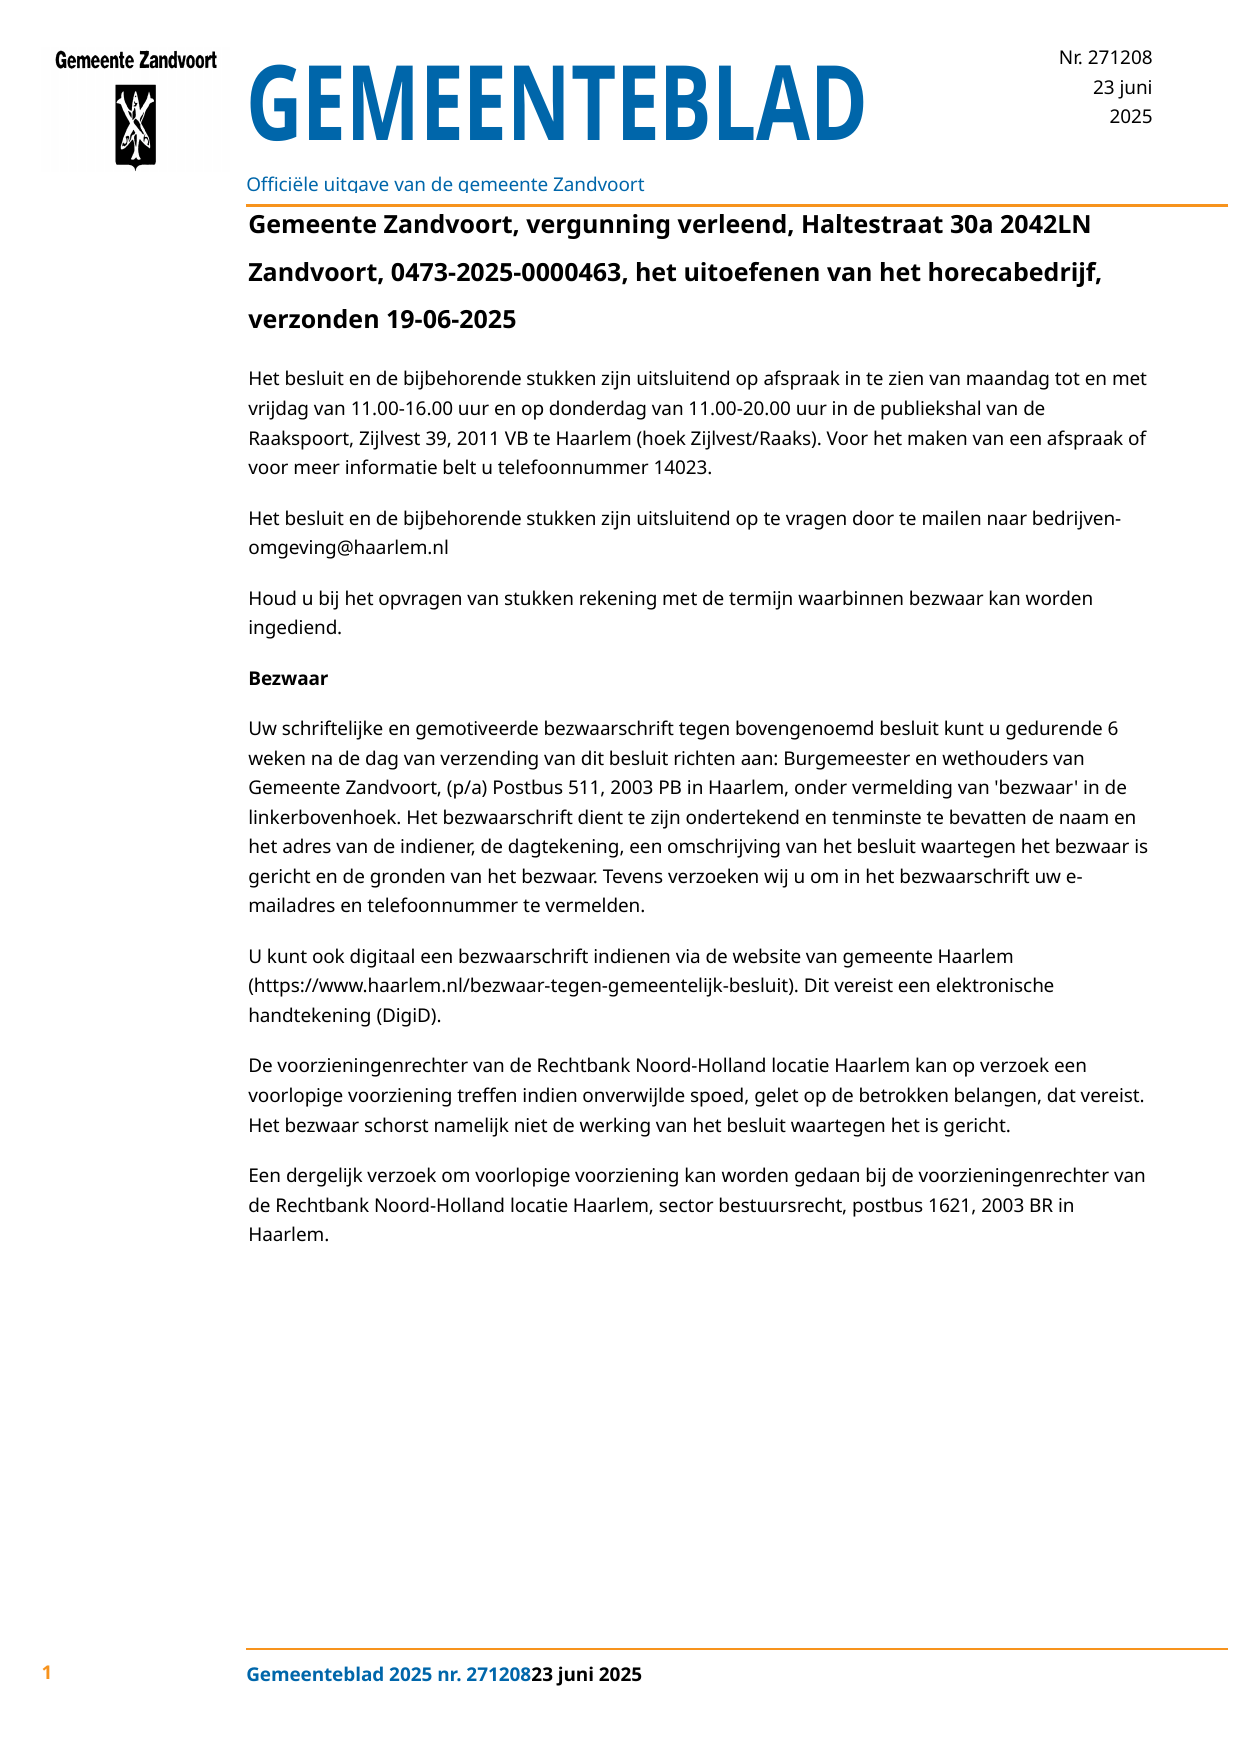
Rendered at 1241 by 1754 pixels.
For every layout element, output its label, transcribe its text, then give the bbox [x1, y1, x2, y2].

text U kunt ook digitaal een bezwaarschrift indienen via de website van gemeente Haarlem (https://www.haarlem.nl/bezwaar-tegen-gemeentelijk-besluit). Dit vereist een elektronische handtekening (DigiD). [248, 943, 1152, 1028]
text Uw schriftelijke en gemotiveerde bezwaarschrift tegen bovengenoemd besluit kunt u gedurende 6 weken na de dag van verzending van dit besluit richten aan: Burgemeester en wethouders van Gemeente Zandvoort, (p/a) Postbus 511, 2003 PB in Haarlem, onder vermelding van 'bezwaar' in de linkerbovenhoek. Het bezwaarschrift dient te zijn ondertekend en tenminste te bevatten de naam en het adres van de indiener, de dagtekening, een omschrijving van het besluit waartegen het bezwaar is gericht en de gronden van het bezwaar. Tevens verzoeken wij u om in het bezwaarschrift uw e-mailadres en telefoonnummer te vermelden. [248, 715, 1152, 918]
text Het besluit en de bijbehorende stukken zijn uitsluitend op afspraak in te zien van maandag tot en met vrijdag van 11.00-16.00 uur en op donderdag van 11.00-20.00 uur in de publiekshal van de Raakspoort, Zijlvest 39, 2011 VB te Haarlem (hoek Zijlvest/Raaks). Voor het maken van een afspraak of voor meer informatie belt u telefoonnummer 14023. [248, 366, 1152, 480]
text Houd u bij het opvragen van stukken rekening met de termijn waarbinnen bezwaar kan worden ingediend. [248, 585, 1152, 640]
picture [41, 47, 231, 172]
text Gemeente Zandvoort, vergunning verleend, Haltestraat 30a 2042LN Zandvoort, 0473-2025-0000463, het uitoefenen van het horecabedrijf, verzonden 19-06-2025 [248, 207, 1152, 336]
text De voorzieningenrechter van de Rechtbank Noord-Holland locatie Haarlem kan op verzoek een voorlopige voorziening treffen indien onverwijlde spoed, gelet op de betrokken belangen, dat vereist. Het bezwaar schorst namelijk niet de werking van het besluit waartegen het is gericht. [248, 1053, 1152, 1137]
text Een dergelijk verzoek om voorlopige voorziening kan worden gedaan bij de voorzieningenrechter van de Rechtbank Noord-Holland locatie Haarlem, sector bestuursrecht, postbus 1621, 2003 BR in Haarlem. [248, 1162, 1152, 1247]
text Bezwaar [248, 665, 1152, 690]
text Het besluit en de bijbehorende stukken zijn uitsluitend op te vragen door te mailen naar bedrijven-omgeving@haarlem.nl [248, 505, 1152, 560]
